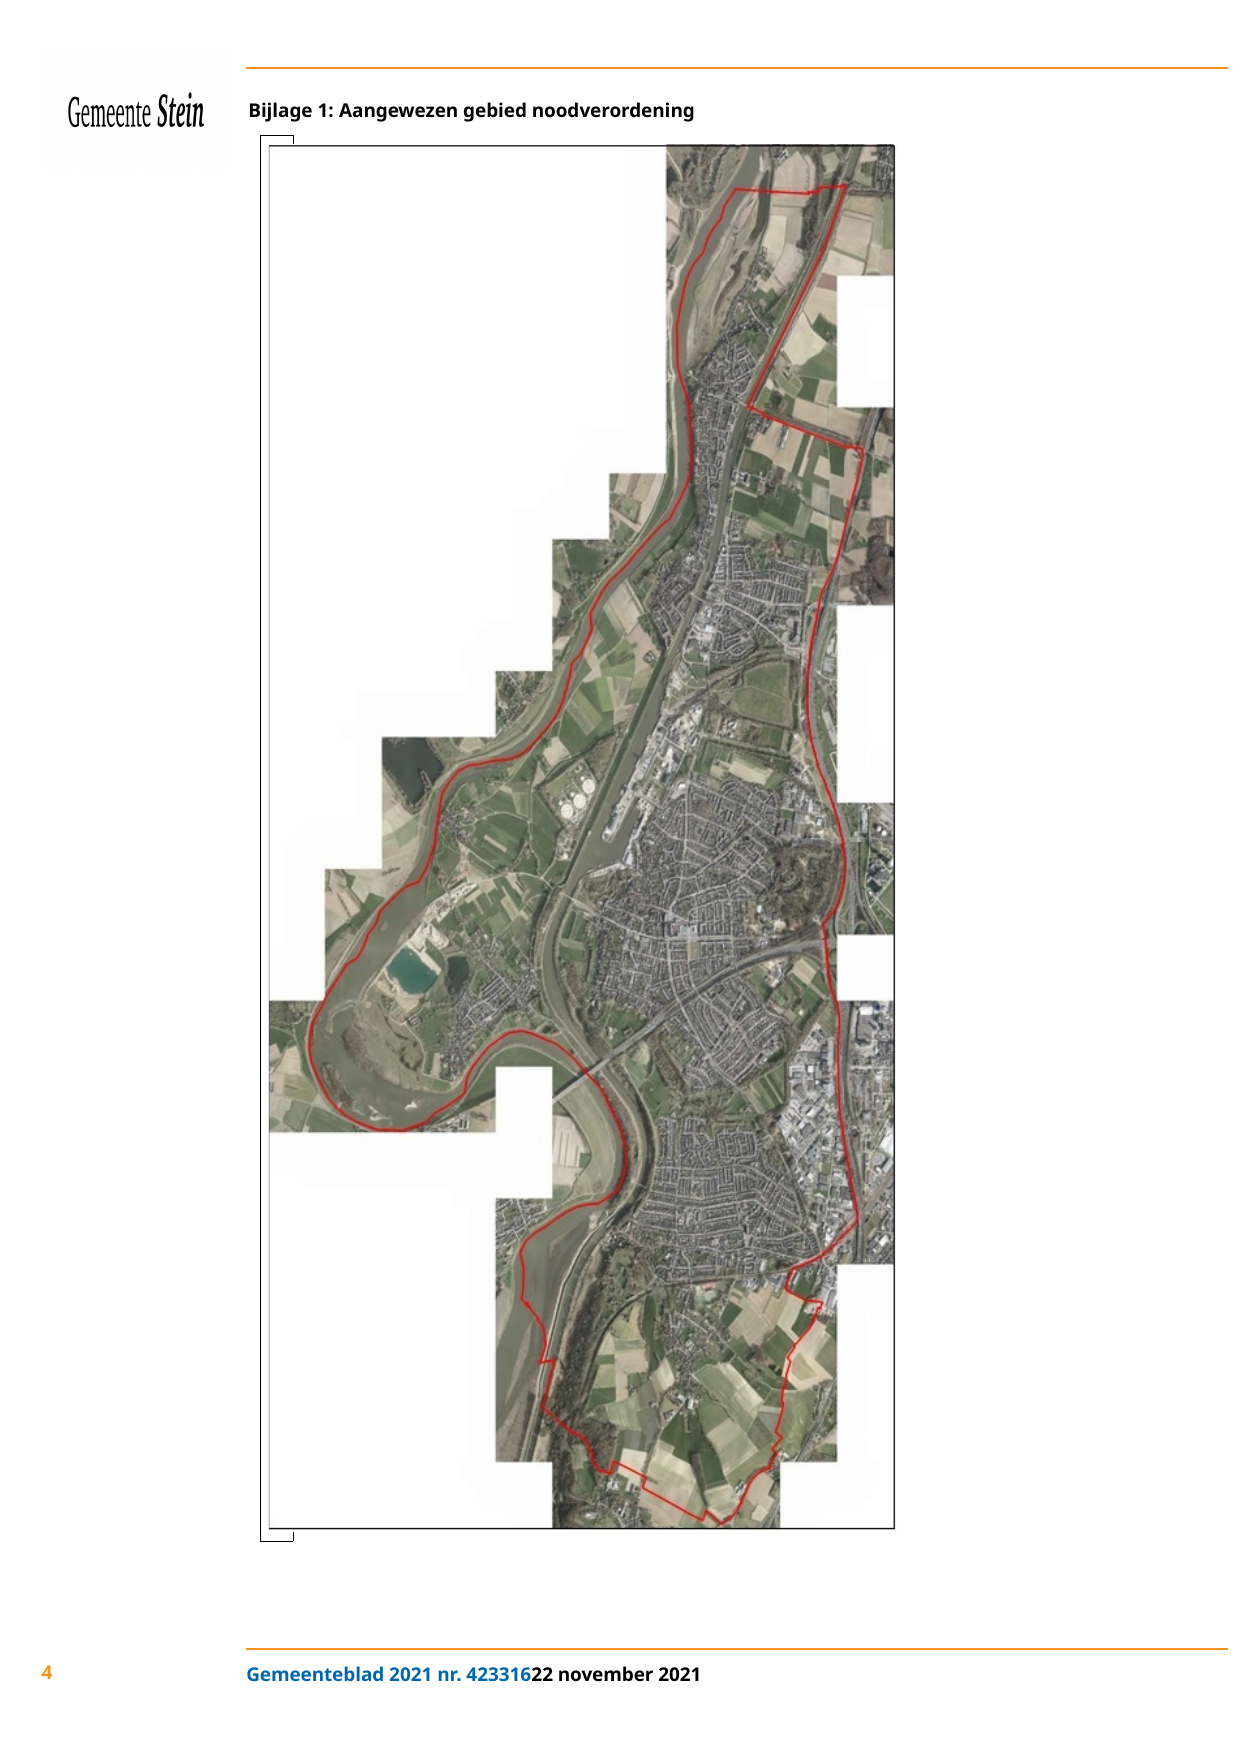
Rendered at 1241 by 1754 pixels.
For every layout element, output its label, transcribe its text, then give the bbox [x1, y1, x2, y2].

picture [268, 144, 899, 1532]
text Bijlage 1: Aangewezen gebied noodverordening [248, 95, 1152, 123]
picture [41, 47, 231, 172]
